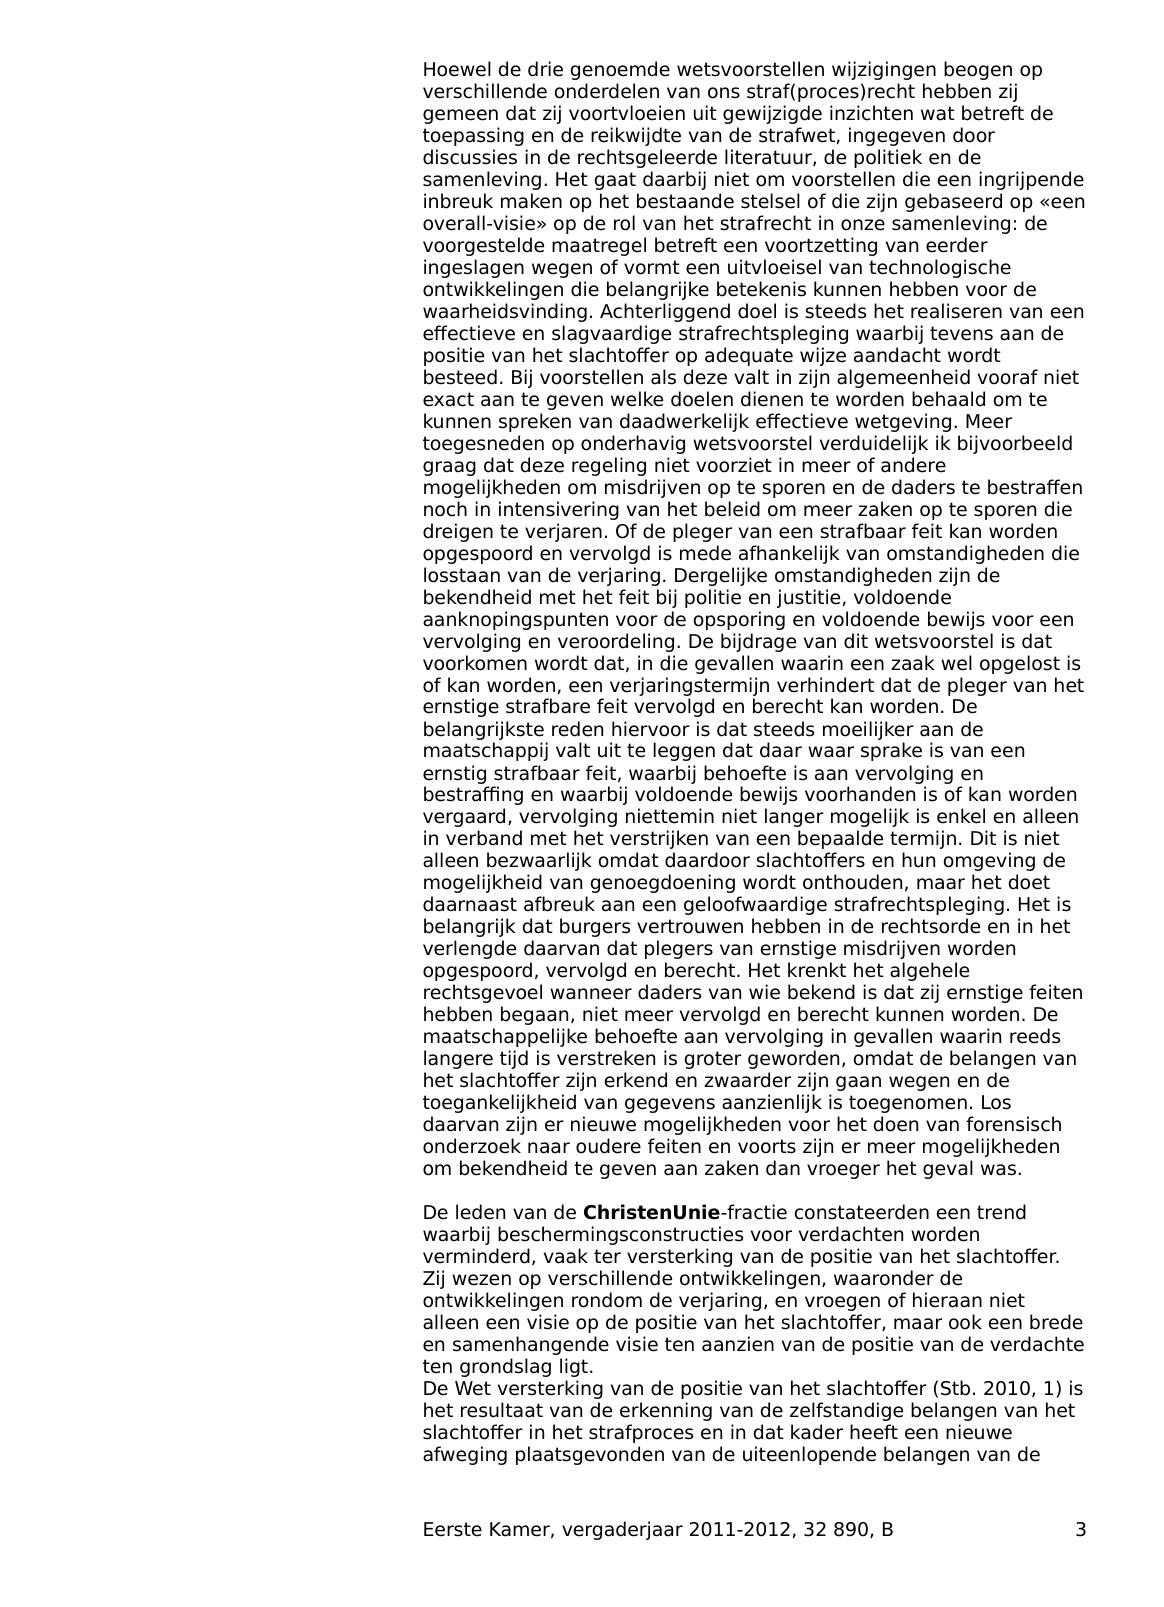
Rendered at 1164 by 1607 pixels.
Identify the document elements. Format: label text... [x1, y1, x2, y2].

text Hoewel de drie genoemde wetsvoorstellen wijzigingen beogen op verschillende onderdelen van ons straf(proces)recht hebben zij gemeen dat zij voortvloeien uit gewijzigde inzichten wat betreft de toepassing en de reikwijdte van de strafwet, ingegeven door discussies in de rechtsgeleerde literatuur, de politiek en de samenleving. Het gaat daarbij niet om voorstellen die een ingrijpende inbreuk maken op het bestaande stelsel of die zijn gebaseerd op «een overall-visie» op de rol van het strafrecht in onze samenleving: de voorgestelde maatregel betreft een voortzetting van eerder ingeslagen wegen of vormt een uitvloeisel van technologische ontwikkelingen die belangrijke betekenis kunnen hebben voor de waarheidsvinding. Achterliggend doel is steeds het realiseren van een effectieve en slagvaardige strafrechtspleging waarbij tevens aan de positie van het slachtoffer op adequate wijze aandacht wordt besteed. Bij voorstellen als deze valt in zijn algemeenheid vooraf niet exact aan te geven welke doelen dienen te worden behaald om te kunnen spreken van daadwerkelijk effectieve wetgeving. Meer toegesneden op onderhavig wetsvoorstel verduidelijk ik bijvoorbeeld graag dat deze regeling niet voorziet in meer of andere mogelijkheden om misdrijven op te sporen en de daders te bestraffen noch in intensivering van het beleid om meer zaken op te sporen die dreigen te verjaren. Of de pleger van een strafbaar feit kan worden opgespoord en vervolgd is mede afhankelijk van omstandigheden die losstaan van de verjaring. Dergelijke omstandigheden zijn de bekendheid met het feit bij politie en justitie, voldoende aanknopingspunten voor de opsporing en voldoende bewijs voor een vervolging en veroordeling. De bijdrage van dit wetsvoorstel is dat voorkomen wordt dat, in die gevallen waarin een zaak wel opgelost is of kan worden, een verjaringstermijn verhindert dat de pleger van het ernstige strafbare feit vervolgd en berecht kan worden. De belangrijkste reden hiervoor is dat steeds moeilijker aan de maatschappij valt uit te leggen dat daar waar sprake is van een ernstig strafbaar feit, waarbij behoefte is aan vervolging en bestraffing en waarbij voldoende bewijs voorhanden is of kan worden vergaard, vervolging niettemin niet langer mogelijk is enkel en alleen in verband met het verstrijken van een bepaalde termijn. Dit is niet alleen bezwaarlijk omdat daardoor slachtoffers en hun omgeving de mogelijkheid van genoegdoening wordt onthouden, maar het doet daarnaast afbreuk aan een geloofwaardige strafrechtspleging. Het is belangrijk dat burgers vertrouwen hebben in de rechtsorde en in het verlengde daarvan dat plegers van ernstige misdrijven worden opgespoord, vervolgd en berecht. Het krenkt het algehele rechtsgevoel wanneer daders van wie bekend is dat zij ernstige feiten hebben begaan, niet meer vervolgd en berecht kunnen worden. De maatschappelijke behoefte aan vervolging in gevallen waarin reeds langere tijd is verstreken is groter geworden, omdat de belangen van het slachtoffer zijn erkend en zwaarder zijn gaan wegen en de toegankelijkheid van gegevens aanzienlijk is toegenomen. Los daarvan zijn er nieuwe mogelijkheden voor het doen van forensisch onderzoek naar oudere feiten en voorts zijn er meer mogelijkheden om bekendheid te geven aan zaken dan vroeger het geval was. [422, 59, 1087, 1180]
text De leden van de ChristenUnie-fractie constateerden een trend waarbij beschermingsconstructies voor verdachten worden verminderd, vaak ter versterking van de positie van het slachtoffer. Zij wezen op verschillende ontwikkelingen, waaronder de ontwikkelingen rondom de verjaring, en vroegen of hieraan niet alleen een visie op de positie van het slachtoffer, maar ook een brede en samenhangende visie ten aanzien van de positie van de verdachte ten grondslag ligt. [422, 1202, 1087, 1378]
text De Wet versterking van de positie van het slachtoffer (Stb. 2010, 1) is het resultaat van de erkenning van de zelfstandige belangen van het slachtoffer in het strafproces en in dat kader heeft een nieuwe afweging plaatsgevonden van de uiteenlopende belangen van de [422, 1378, 1087, 1466]
